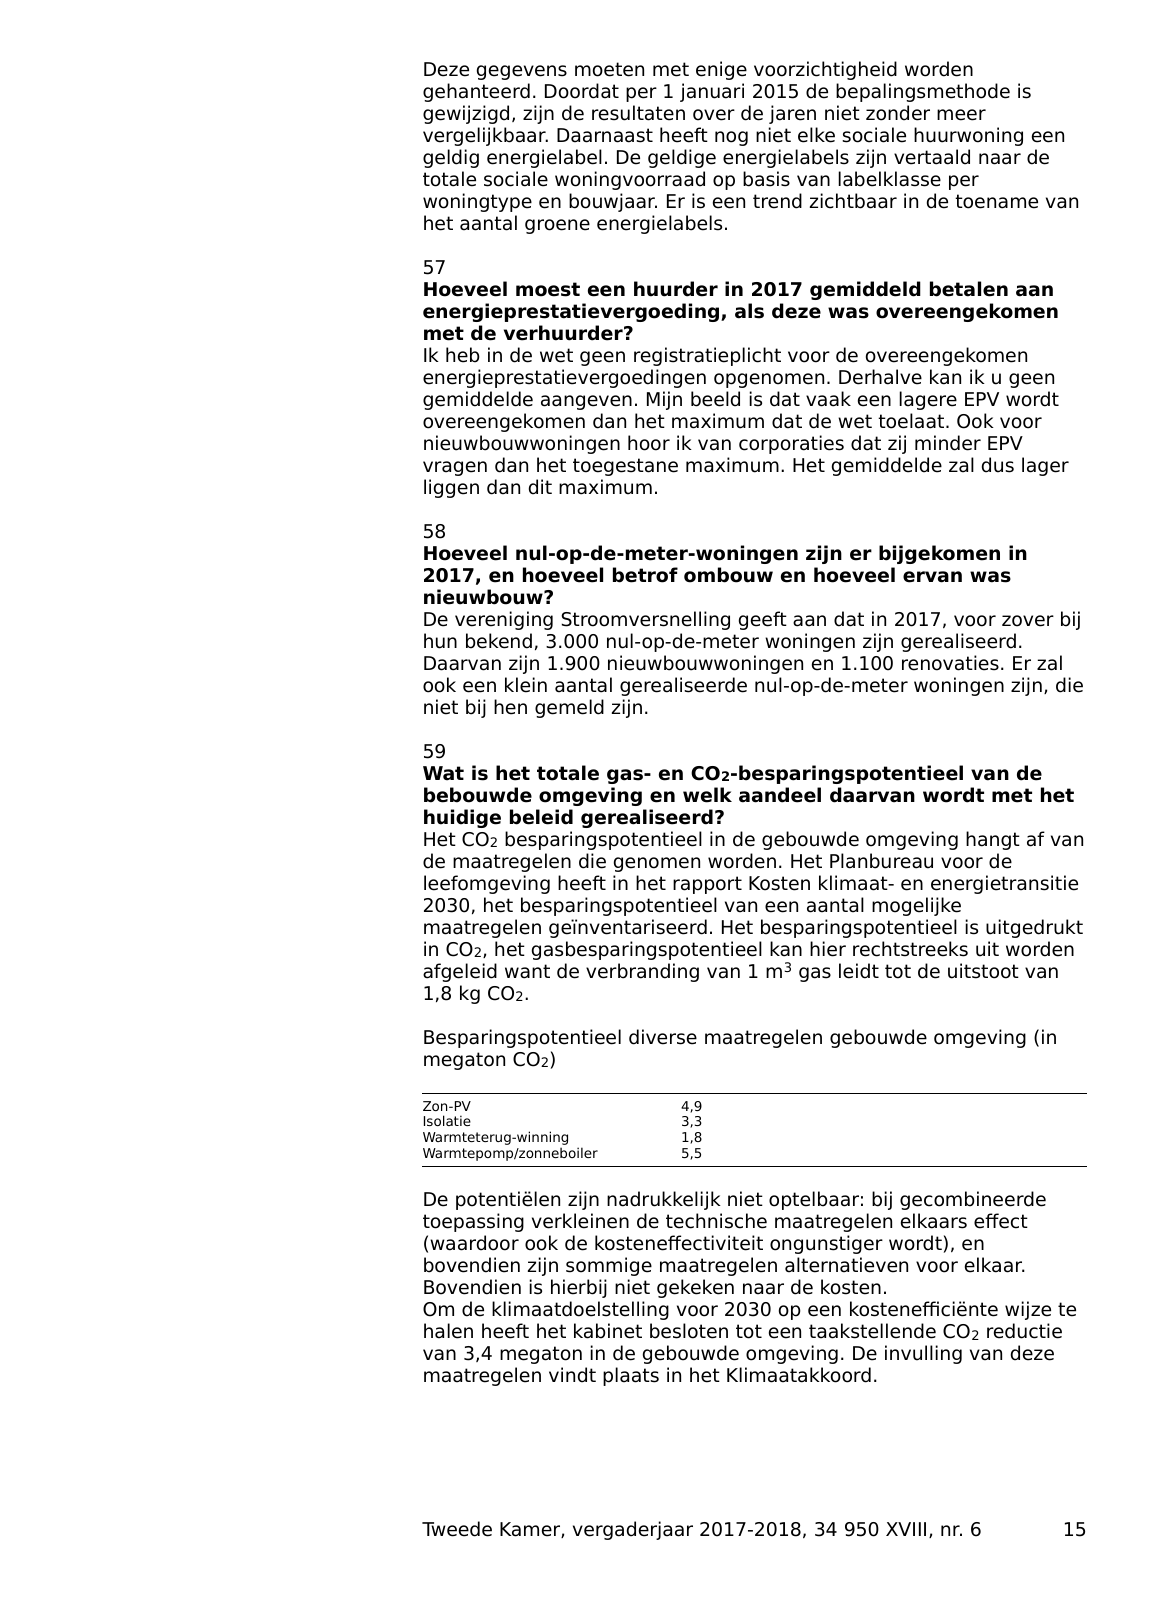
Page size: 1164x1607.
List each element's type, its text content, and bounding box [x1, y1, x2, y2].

text 57 [422, 257, 1087, 279]
text Deze gegevens moeten met enige voorzichtigheid worden gehanteerd. Doordat per 1 januari 2015 de bepalingsmethode is gewijzigd, zijn de resultaten over de jaren niet zonder meer vergelijkbaar. Daarnaast heeft nog niet elke sociale huurwoning een geldig energielabel. De geldige energielabels zijn vertaald naar de totale sociale woningvoorraad op basis van labelklasse per woningtype en bouwjaar. Er is een trend zichtbaar in de toename van het aantal groene energielabels. [422, 59, 1087, 235]
text Het CO2 besparingspotentieel in de gebouwde omgeving hangt af van de maatregelen die genomen worden. Het Planbureau voor de leefomgeving heeft in het rapport Kosten klimaat- en energietransitie 2030, het besparingspotentieel van een aantal mogelijke maatregelen geïnventariseerd. Het besparingspotentieel is uitgedrukt in CO2, het gasbesparingspotentieel kan hier rechtstreeks uit worden afgeleid want de verbranding van 1 m3 gas leidt tot de uitstoot van 1,8 kg CO2. [422, 829, 1087, 1005]
text De vereniging Stroomversnelling geeft aan dat in 2017, voor zover bij hun bekend, 3.000 nul-op-de-meter woningen zijn gerealiseerd. Daarvan zijn 1.900 nieuwbouwwoningen en 1.100 renovaties. Er zal ook een klein aantal gerealiseerde nul-op-de-meter woningen zijn, die niet bij hen gemeld zijn. [422, 609, 1087, 719]
text 59 [422, 741, 1087, 763]
text Hoeveel nul-op-de-meter-woningen zijn er bijgekomen in 2017, en hoeveel betrof ombouw en hoeveel ervan was nieuwbouw? [422, 543, 1087, 609]
table_header Zon-PV [422, 1094, 675, 1114]
text De potentiëlen zijn nadrukkelijk niet optelbaar: bij gecombineerde toepassing verkleinen de technische maatregelen elkaars effect (waardoor ook de kosteneffectiviteit ongunstiger wordt), en bovendien zijn sommige maatregelen alternatieven voor elkaar. Bovendien is hierbij niet gekeken naar de kosten. [422, 1189, 1087, 1299]
table_cell Isolatie [422, 1114, 675, 1130]
table_cell Warmteterug-winning [422, 1130, 675, 1146]
text Ik heb in de wet geen registratieplicht voor de overeengekomen energieprestatievergoedingen opgenomen. Derhalve kan ik u geen gemiddelde aangeven. Mijn beeld is dat vaak een lagere EPV wordt overeengekomen dan het maximum dat de wet toelaat. Ook voor nieuwbouwwoningen hoor ik van corporaties dat zij minder EPV vragen dan het toegestane maximum. Het gemiddelde zal dus lager liggen dan dit maximum. [422, 345, 1087, 499]
table_cell Warmtepomp/zonneboiler [422, 1146, 675, 1166]
table_cell 1,8 [675, 1130, 1087, 1146]
text Besparingspotentieel diverse maatregelen gebouwde omgeving (in megaton CO2) [422, 1027, 1087, 1071]
text Wat is het totale gas- en CO2-besparingspotentieel van de bebouwde omgeving en welk aandeel daarvan wordt met het huidige beleid gerealiseerd? [422, 763, 1087, 829]
table_cell 5,5 [675, 1146, 1087, 1166]
text Om de klimaatdoelstelling voor 2030 op een kostenefficiënte wijze te halen heeft het kabinet besloten tot een taakstellende CO2 reductie van 3,4 megaton in de gebouwde omgeving. De invulling van deze maatregelen vindt plaats in het Klimaatakkoord. [422, 1299, 1087, 1387]
text Hoeveel moest een huurder in 2017 gemiddeld betalen aan energieprestatievergoeding, als deze was overeengekomen met de verhuurder? [422, 279, 1087, 345]
table_header 4,9 [675, 1094, 1087, 1114]
text 58 [422, 521, 1087, 543]
table_cell 3,3 [675, 1114, 1087, 1130]
